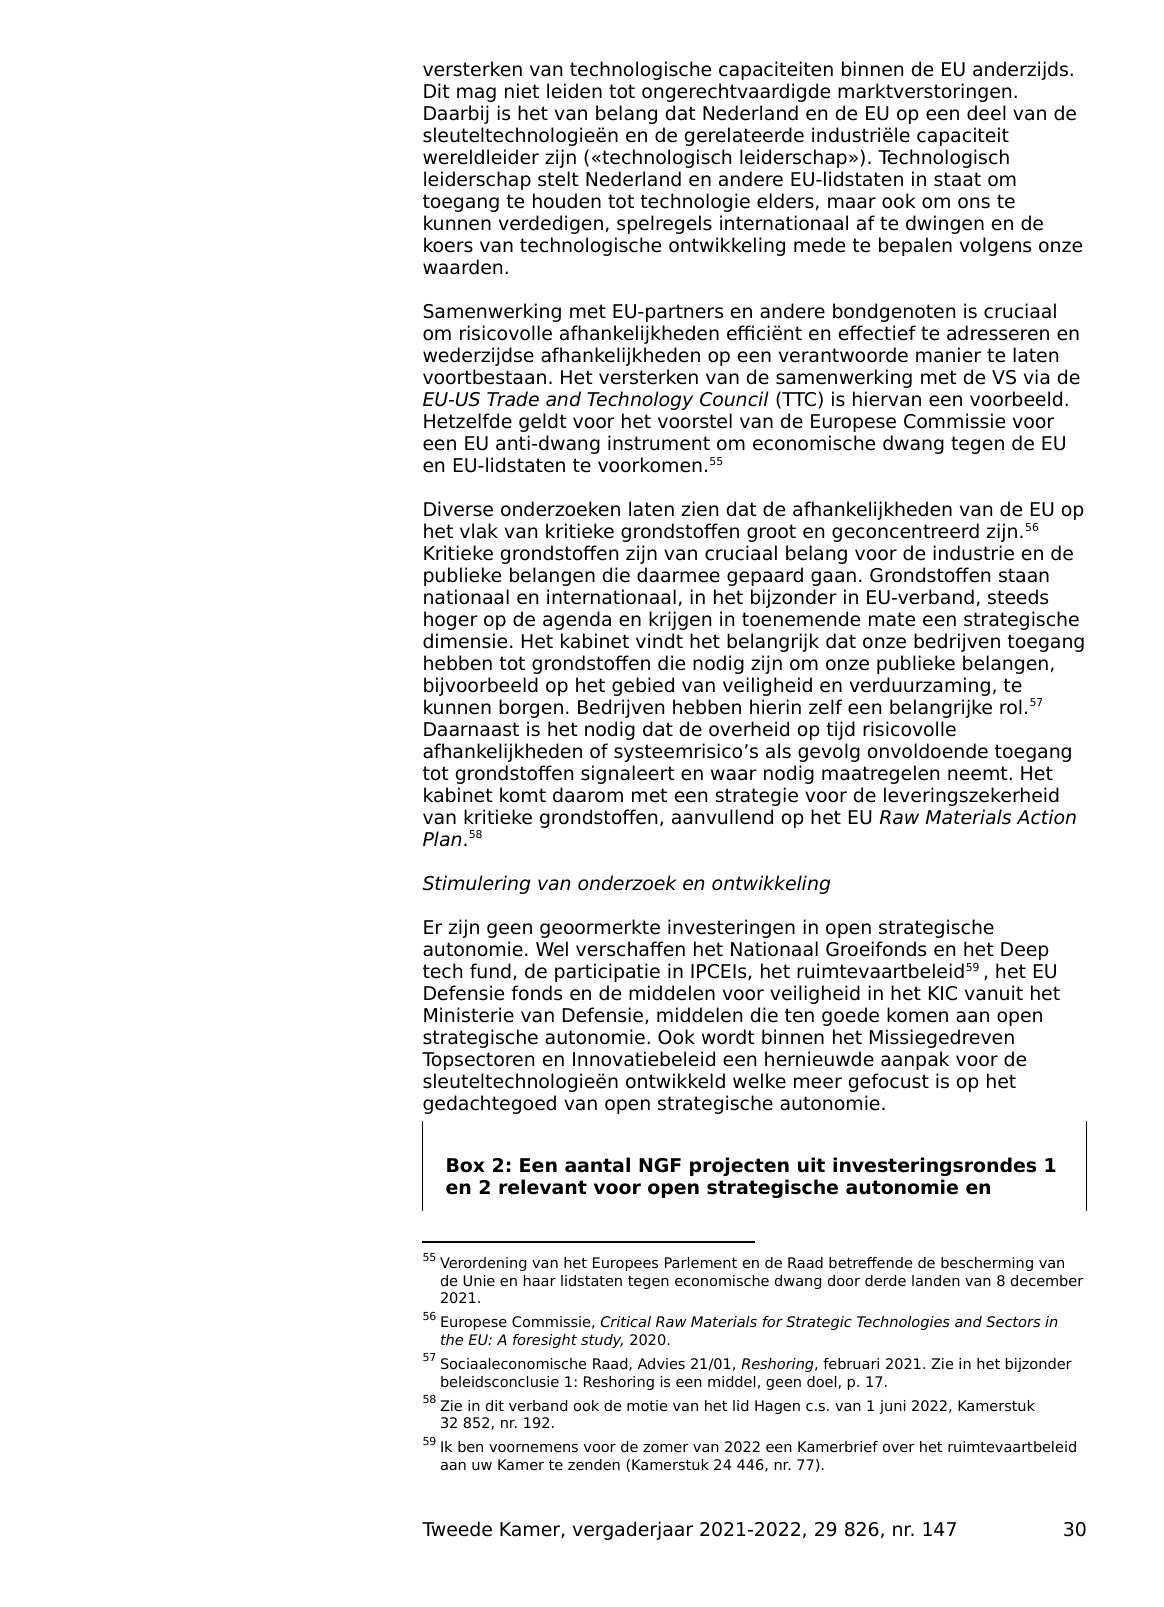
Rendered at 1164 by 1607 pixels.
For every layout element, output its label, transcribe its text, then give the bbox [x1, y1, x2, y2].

text Samenwerking met EU-partners en andere bondgenoten is cruciaal om risicovolle afhankelijkheden efficiënt en effectief te adresseren en wederzijdse afhankelijkheden op een verantwoorde manier te laten voortbestaan. Het versterken van de samenwerking met de VS via de EU-US Trade and Technology Council (TTC) is hiervan een voorbeeld. Hetzelfde geldt voor het voorstel van de Europese Commissie voor een EU anti-dwang instrument om economische dwang tegen de EU en EU-lidstaten te voorkomen. [422, 301, 1087, 477]
text Sociaaleconomische Raad, Advies 21/01, Reshoring, februari 2021. Zie in het bijzonder beleidsconclusie 1: Reshoring is een middel, geen doel, p. 17. [422, 1352, 1087, 1391]
subtitle Stimulering van onderzoek en ontwikkeling [422, 873, 1087, 895]
table_header Box 2: Een aantal NGF projecten uit investeringsrondes 1 en 2 relevant voor open strategische autonomie en [423, 1121, 1086, 1211]
text Er zijn geen geoormerkte investeringen in open strategische autonomie. Wel verschaffen het Nationaal Groeifonds en het Deep tech fund, de participatie in IPCEIs, het ruimtevaartbeleid, het EU Defensie fonds en de middelen voor veiligheid in het KIC vanuit het Ministerie van Defensie, middelen die ten goede komen aan open strategische autonomie. Ook wordt binnen het Missiegedreven Topsectoren en Innovatiebeleid een hernieuwde aanpak voor de sleuteltechnologieën ontwikkeld welke meer gefocust is op het gedachtegoed van open strategische autonomie. [422, 917, 1087, 1115]
text Zie in dit verband ook de motie van het lid Hagen c.s. van 1 juni 2022, Kamerstuk 32 852, nr. 192. [422, 1393, 1087, 1432]
text Ik ben voornemens voor de zomer van 2022 een Kamerbrief over het ruimtevaartbeleid aan uw Kamer te zenden (Kamerstuk 24 446, nr. 77). [422, 1435, 1087, 1474]
text Europese Commissie, Critical Raw Materials for Strategic Technologies and Sectors in the EU: A foresight study, 2020. [422, 1310, 1087, 1349]
text Verordening van het Europees Parlement en de Raad betreffende de bescherming van de Unie en haar lidstaten tegen economische dwang door derde landen van 8 december 2021. [422, 1251, 1087, 1307]
text versterken van technologische capaciteiten binnen de EU anderzijds. Dit mag niet leiden tot ongerechtvaardigde marktverstoringen. Daarbij is het van belang dat Nederland en de EU op een deel van de sleuteltechnologieën en de gerelateerde industriële capaciteit wereldleider zijn («technologisch leiderschap»). Technologisch leiderschap stelt Nederland en andere EU-lidstaten in staat om toegang te houden tot technologie elders, maar ook om ons te kunnen verdedigen, spelregels internationaal af te dwingen en de koers van technologische ontwikkeling mede te bepalen volgens onze waarden. [422, 59, 1087, 279]
text Diverse onderzoeken laten zien dat de afhankelijkheden van de EU op het vlak van kritieke grondstoffen groot en geconcentreerd zijn. Kritieke grondstoffen zijn van cruciaal belang voor de industrie en de publieke belangen die daarmee gepaard gaan. Grondstoffen staan nationaal en internationaal, in het bijzonder in EU-verband, steeds hoger op de agenda en krijgen in toenemende mate een strategische dimensie. Het kabinet vindt het belangrijk dat onze bedrijven toegang hebben tot grondstoffen die nodig zijn om onze publieke belangen, bijvoorbeeld op het gebied van veiligheid en verduurzaming, te kunnen borgen. Bedrijven hebben hierin zelf een belangrijke rol. Daarnaast is het nodig dat de overheid op tijd risicovolle afhankelijkheden of systeemrisico’s als gevolg onvoldoende toegang tot grondstoffen signaleert en waar nodig maatregelen neemt. Het kabinet komt daarom met een strategie voor de leveringszekerheid van kritieke grondstoffen, aanvullend op het EU Raw Materials Action Plan. [422, 499, 1087, 851]
